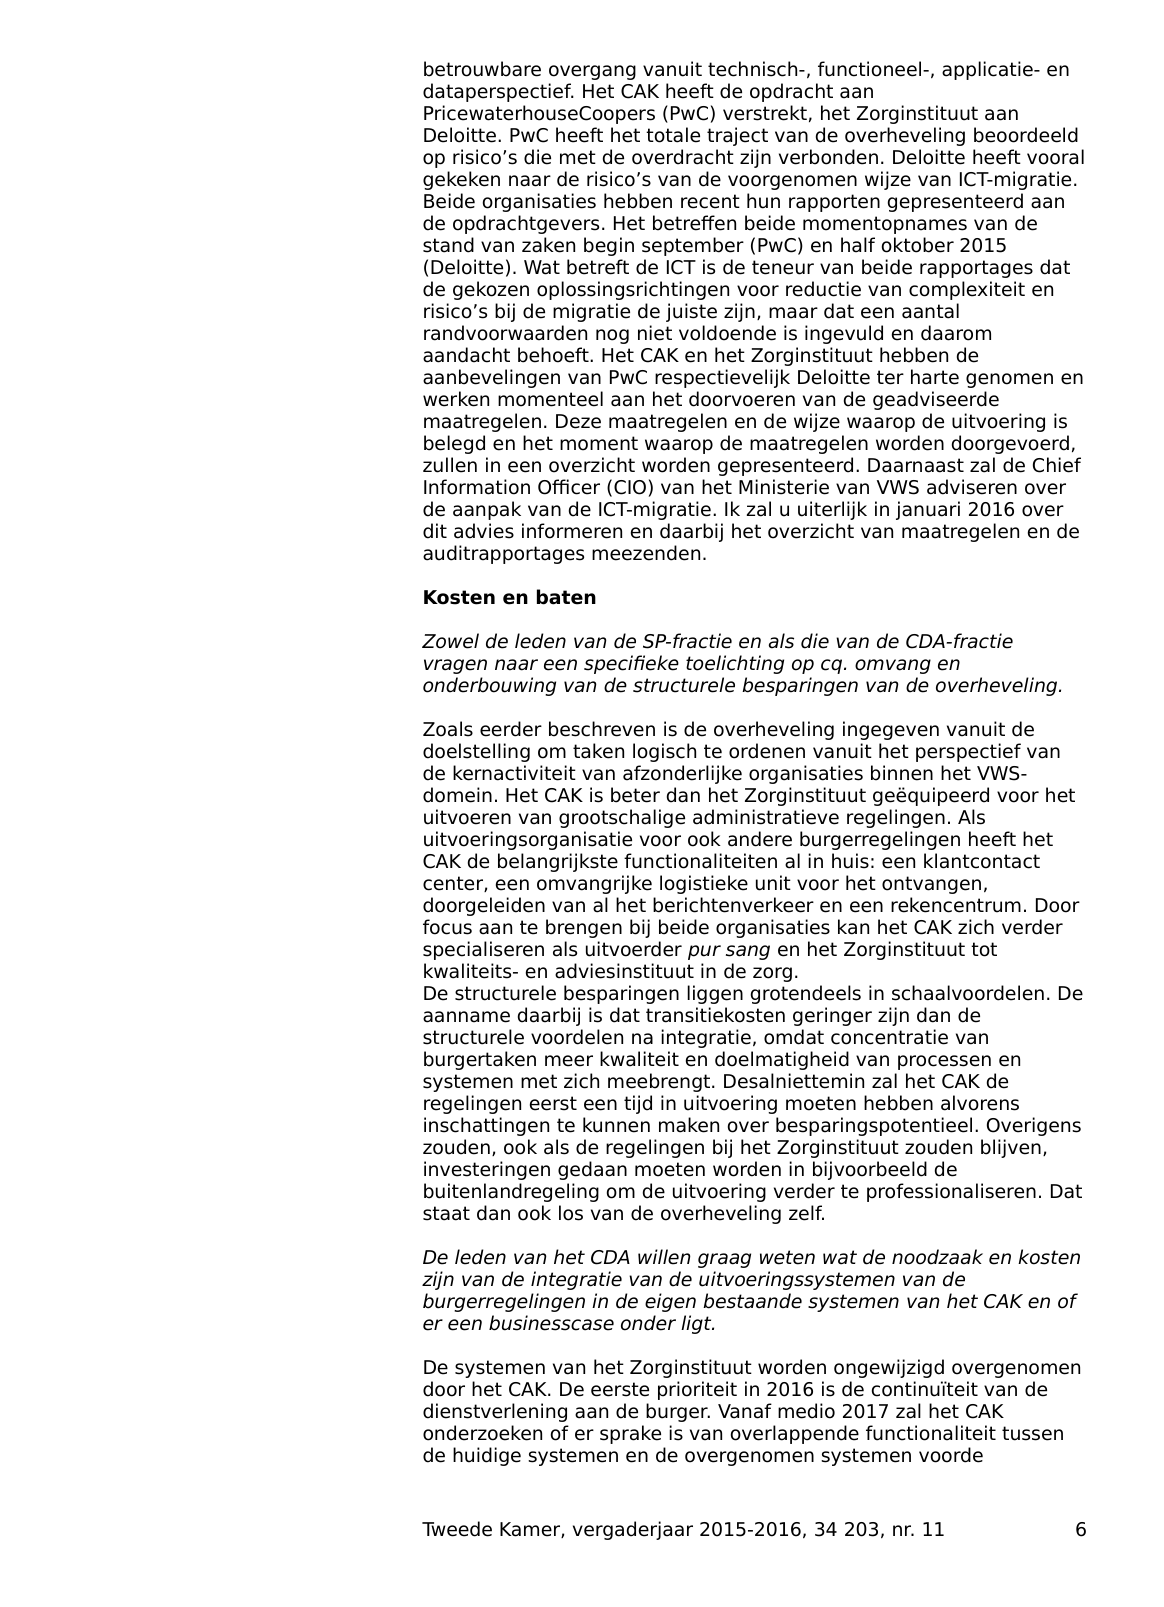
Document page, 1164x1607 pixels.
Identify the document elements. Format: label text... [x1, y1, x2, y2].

text Zowel de leden van de SP-fractie en als die van de CDA-fractie vragen naar een specifieke toelichting op cq. omvang en onderbouwing van de structurele besparingen van de overheveling. [422, 631, 1087, 697]
text De systemen van het Zorginstituut worden ongewijzigd overgenomen door het CAK. De eerste prioriteit in 2016 is de continuïteit van de dienstverlening aan de burger. Vanaf medio 2017 zal het CAK onderzoeken of er sprake is van overlappende functionaliteit tussen de huidige systemen en de overgenomen systemen voorde [422, 1357, 1087, 1467]
text De leden van het CDA willen graag weten wat de noodzaak en kosten zijn van de integratie van de uitvoeringssystemen van de burgerregelingen in de eigen bestaande systemen van het CAK en of er een businesscase onder ligt. [422, 1247, 1087, 1335]
text De structurele besparingen liggen grotendeels in schaalvoordelen. De aanname daarbij is dat transitiekosten geringer zijn dan de structurele voordelen na integratie, omdat concentratie van burgertaken meer kwaliteit en doelmatigheid van processen en systemen met zich meebrengt. Desalniettemin zal het CAK de regelingen eerst een tijd in uitvoering moeten hebben alvorens inschattingen te kunnen maken over besparingspotentieel. Overigens zouden, ook als de regelingen bij het Zorginstituut zouden blijven, investeringen gedaan moeten worden in bijvoorbeeld de buitenlandregeling om de uitvoering verder te professionaliseren. Dat staat dan ook los van de overheveling zelf. [422, 983, 1087, 1224]
text betrouwbare overgang vanuit technisch-, functioneel-, applicatie- en dataperspectief. Het CAK heeft de opdracht aan PricewaterhouseCoopers (PwC) verstrekt, het Zorginstituut aan Deloitte. PwC heeft het totale traject van de overheveling beoordeeld op risico’s die met de overdracht zijn verbonden. Deloitte heeft vooral gekeken naar de risico’s van de voorgenomen wijze van ICT-migratie. Beide organisaties hebben recent hun rapporten gepresenteerd aan de opdrachtgevers. Het betreffen beide momentopnames van de stand van zaken begin september (PwC) en half oktober 2015 (Deloitte). Wat betreft de ICT is de teneur van beide rapportages dat de gekozen oplossingsrichtingen voor reductie van complexiteit en risico’s bij de migratie de juiste zijn, maar dat een aantal randvoorwaarden nog niet voldoende is ingevuld en daarom aandacht behoeft. Het CAK en het Zorginstituut hebben de aanbevelingen van PwC respectievelijk Deloitte ter harte genomen en werken momenteel aan het doorvoeren van de geadviseerde maatregelen. Deze maatregelen en de wijze waarop de uitvoering is belegd en het moment waarop de maatregelen worden doorgevoerd, zullen in een overzicht worden gepresenteerd. Daarnaast zal de Chief Information Officer (CIO) van het Ministerie van VWS adviseren over de aanpak van de ICT-migratie. Ik zal u uiterlijk in januari 2016 over dit advies informeren en daarbij het overzicht van maatregelen en de auditrapportages meezenden. [422, 59, 1087, 564]
subtitle Kosten en baten [422, 587, 1087, 609]
text Zoals eerder beschreven is de overheveling ingegeven vanuit de doelstelling om taken logisch te ordenen vanuit het perspectief van de kernactiviteit van afzonderlijke organisaties binnen het VWS-domein. Het CAK is beter dan het Zorginstituut geëquipeerd voor het uitvoeren van grootschalige administratieve regelingen. Als uitvoeringsorganisatie voor ook andere burgerregelingen heeft het CAK de belangrijkste functionaliteiten al in huis: een klantcontact center, een omvangrijke logistieke unit voor het ontvangen, doorgeleiden van al het berichtenverkeer en een rekencentrum. Door focus aan te brengen bij beide organisaties kan het CAK zich verder specialiseren als uitvoerder pur sang en het Zorginstituut tot kwaliteits- en adviesinstituut in de zorg. [422, 719, 1087, 983]
